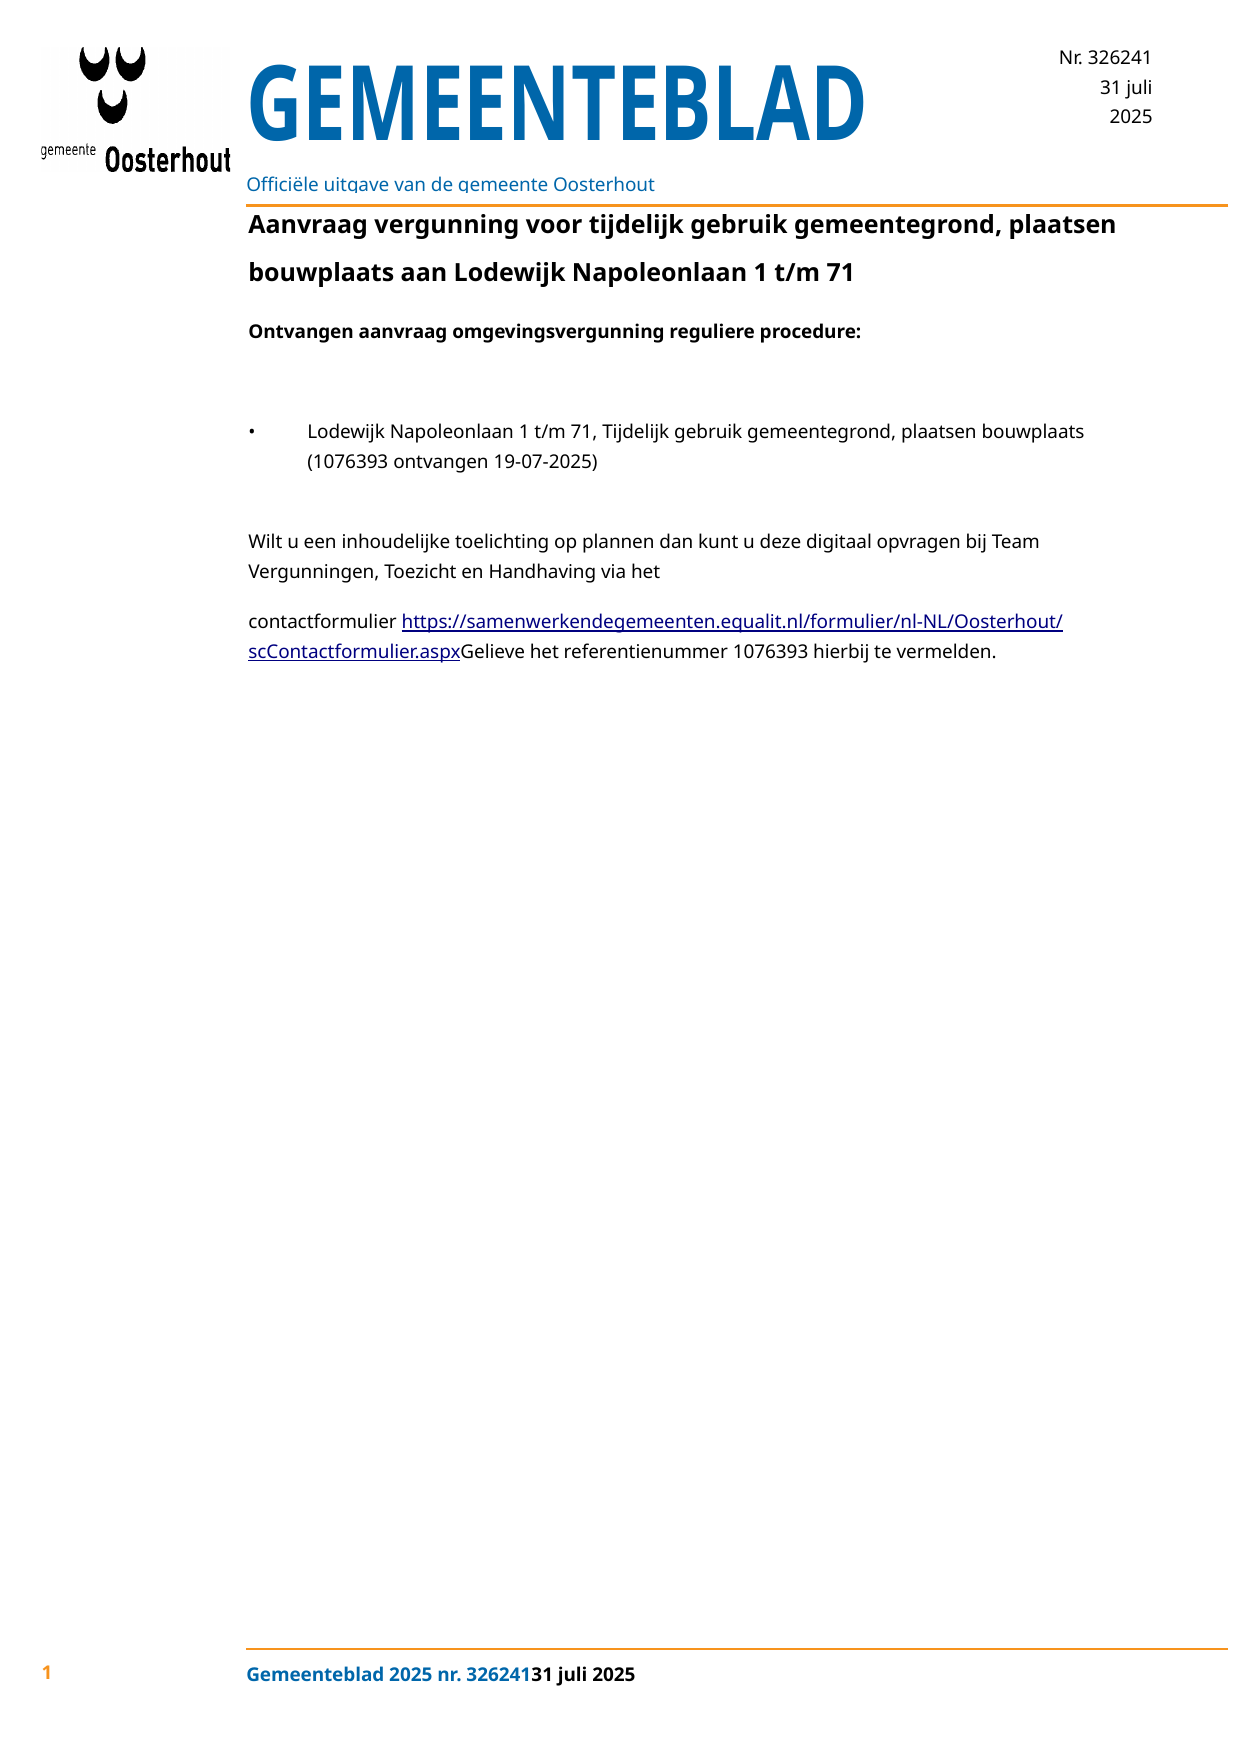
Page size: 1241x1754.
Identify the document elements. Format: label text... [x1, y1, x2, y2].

list Lodewijk Napoleonlaan 1 t/m 71, Tijdelijk gebruik gemeentegrond, plaatsen bouwplaats (1076393 ontvangen 19-07-2025) [248, 419, 1152, 474]
text Aanvraag vergunning voor tijdelijk gebruik gemeentegrond, plaatsen bouwplaats aan Lodewijk Napoleonlaan 1 t/m 71 [248, 207, 1152, 288]
text Ontvangen aanvraag omgevingsvergunning reguliere procedure: [248, 318, 1152, 344]
picture [41, 47, 231, 172]
text Wilt u een inhoudelijke toelichting op plannen dan kunt u deze digitaal opvragen bij Team Vergunningen, Toezicht en Handhaving via het [248, 528, 1152, 584]
text contactformulier https://samenwerkendegemeenten.equalit.nl/formulier/nl-NL/Oosterhout/scContactformulier.aspxGelieve het referentienummer 1076393 hierbij te vermelden. [248, 608, 1152, 664]
